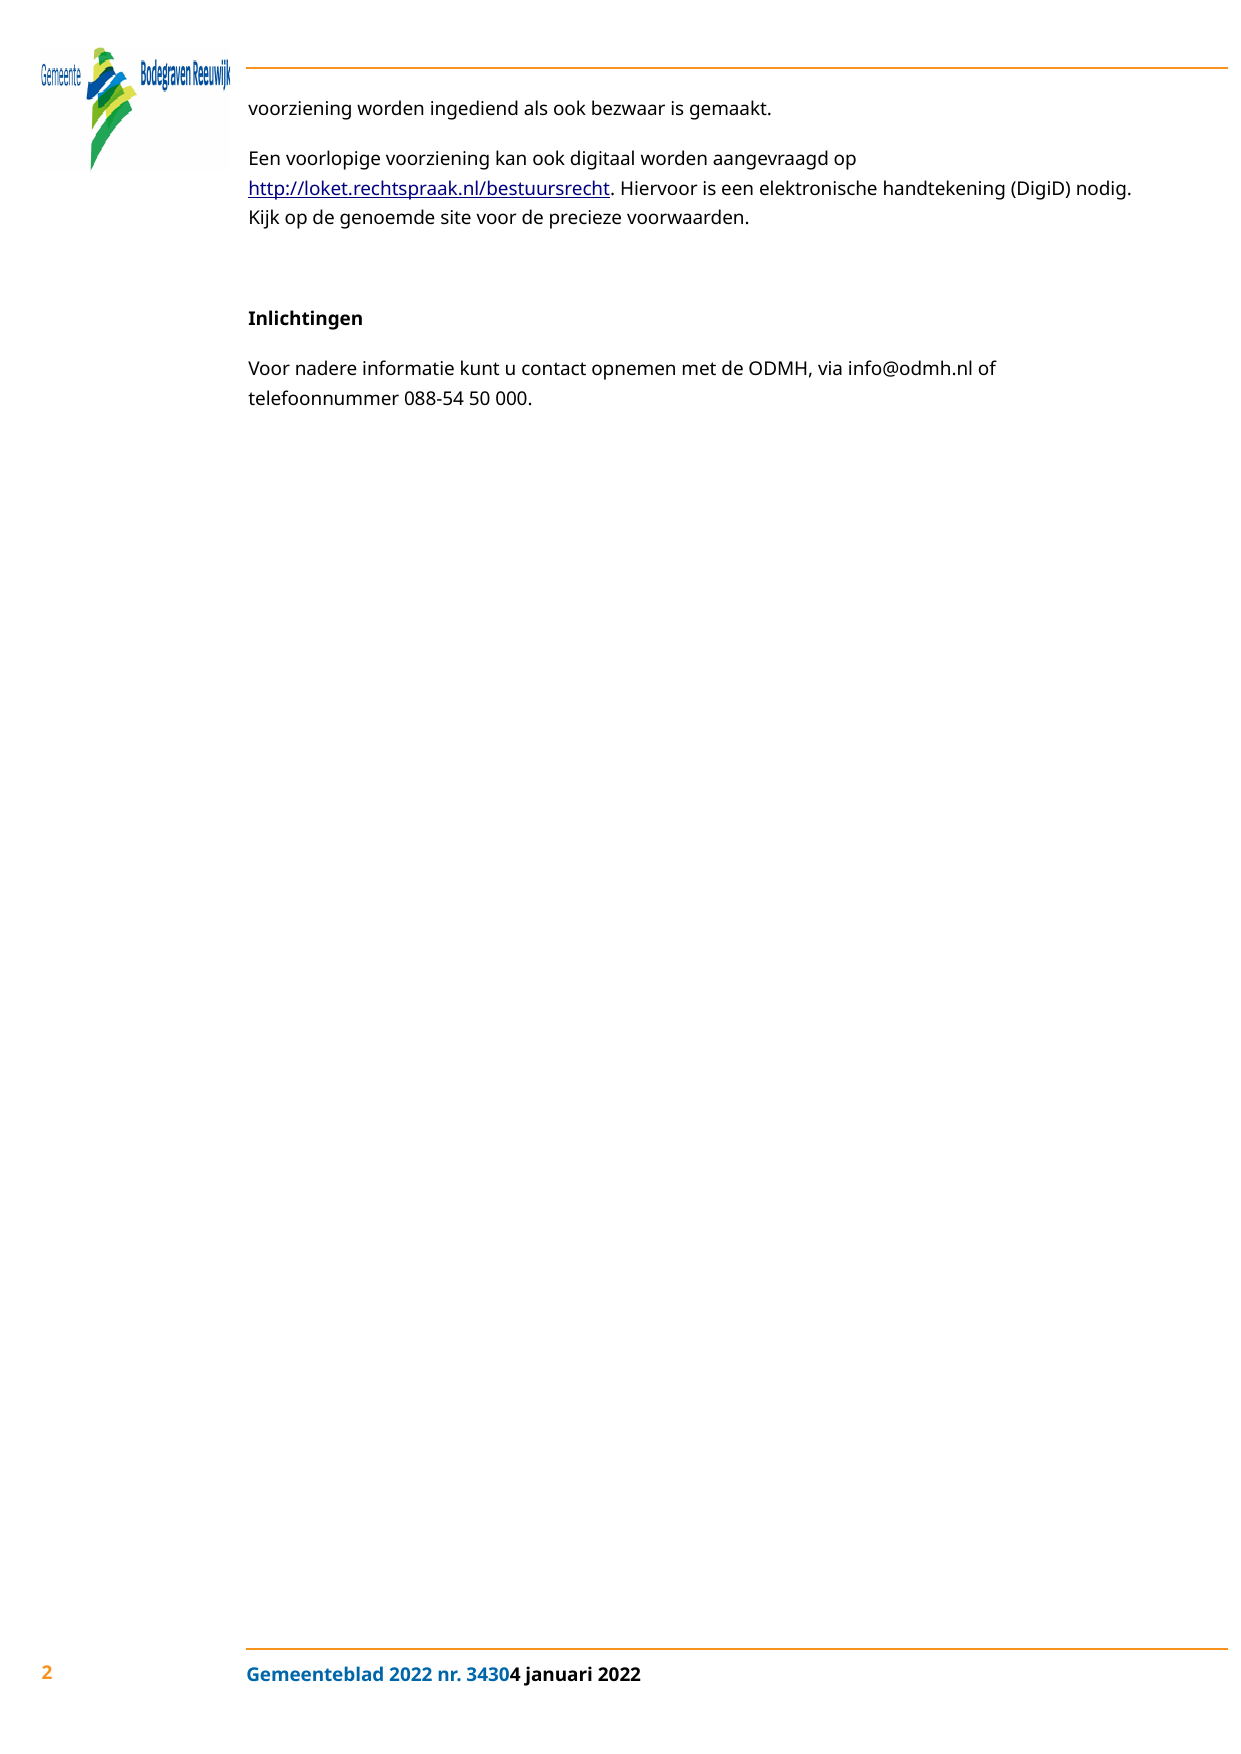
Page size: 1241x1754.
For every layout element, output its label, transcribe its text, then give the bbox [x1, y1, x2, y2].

text Een voorlopige voorziening kan ook digitaal worden aangevraagd op http://loket.rechtspraak.nl/bestuursrecht. Hiervoor is een elektronische handtekening (DigiD) nodig. Kijk op de genoemde site voor de precieze voorwaarden. [248, 145, 1152, 230]
text Voor nadere informatie kunt u contact opnemen met de ODMH, via info@odmh.nl of telefoonnummer 088-54 50 000. [248, 356, 1152, 411]
text Inlichtingen [248, 305, 1152, 331]
picture [41, 47, 231, 172]
text voorziening worden ingediend als ook bezwaar is gemaakt. [248, 95, 1152, 121]
